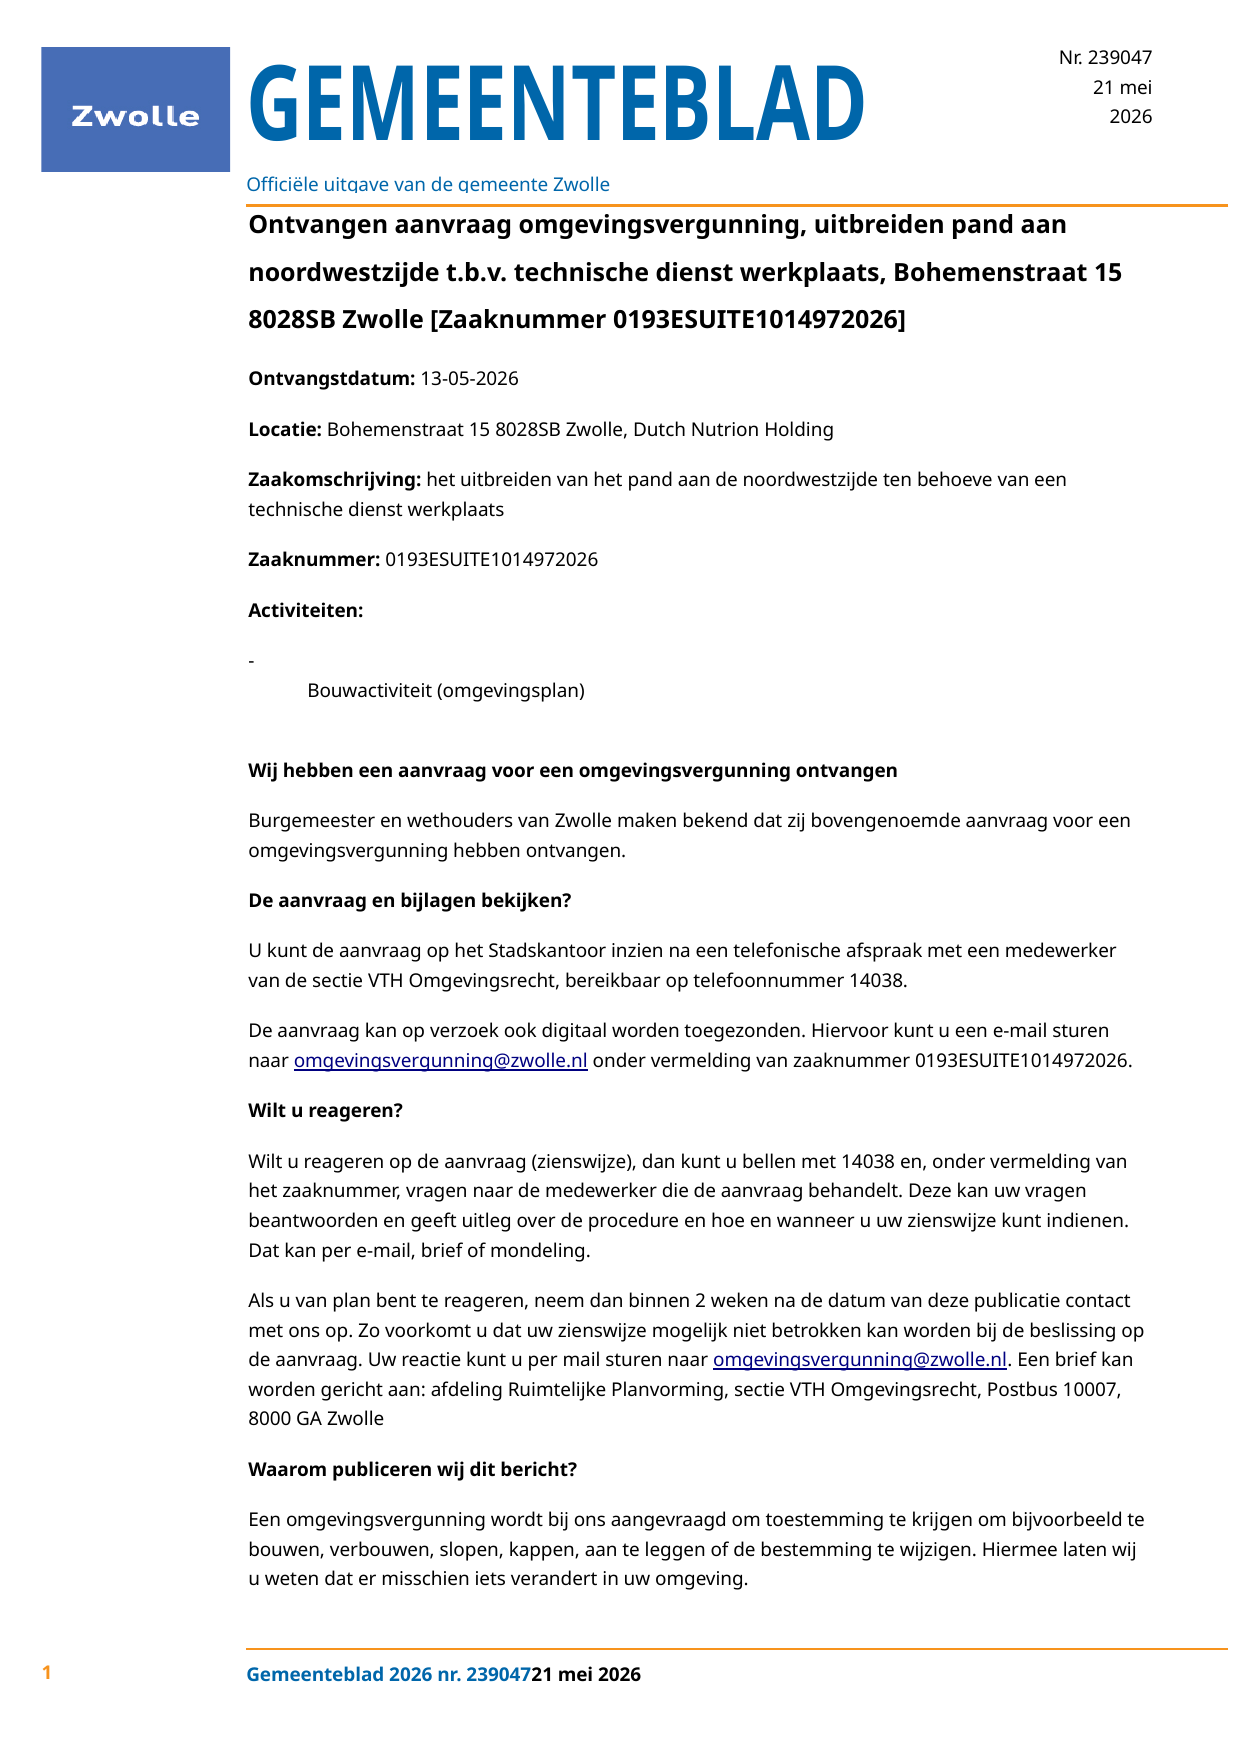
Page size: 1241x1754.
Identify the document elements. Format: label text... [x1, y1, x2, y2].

text Waarom publiceren wij dit bericht? [248, 1456, 1152, 1482]
picture [41, 47, 231, 172]
text Locatie: Bohemenstraat 15 8028SB Zwolle, Dutch Nutrion Holding [248, 416, 1152, 442]
text Wilt u reageren op de aanvraag (zienswijze), dan kunt u bellen met 14038 en, onder vermelding van het zaaknummer, vragen naar de medewerker die de aanvraag behandelt. Deze kan uw vragen beantwoorden en geeft uitleg over de procedure en hoe en wanneer u uw zienswijze kunt indienen. Dat kan per e-mail, brief of mondeling. [248, 1148, 1152, 1262]
text Een omgevingsvergunning wordt bij ons aangevraagd om toestemming te krijgen om bijvoorbeeld te bouwen, verbouwen, slopen, kappen, aan te leggen of de bestemming te wijzigen. Hiermee laten wij u weten dat er misschien iets verandert in uw omgeving. [248, 1506, 1152, 1591]
text U kunt de aanvraag op het Stadskantoor inzien na een telefonische afspraak met een medewerker van de sectie VTH Omgevingsrecht, bereikbaar op telefoonnummer 14038. [248, 938, 1152, 993]
text Zaakomschrijving: het uitbreiden van het pand aan de noordwestzijde ten behoeve van een technische dienst werkplaats [248, 466, 1152, 522]
text Als u van plan bent te reageren, neem dan binnen 2 weken na de datum van deze publicatie contact met ons op. Zo voorkomt u dat uw zienswijze mogelijk niet betrokken kan worden bij de beslissing op de aanvraag. Uw reactie kunt u per mail sturen naar omgevingsvergunning@zwolle.nl. Een brief kan worden gericht aan: afdeling Ruimtelijke Planvorming, sectie VTH Omgevingsrecht, Postbus 10007, 8000 GA Zwolle [248, 1287, 1152, 1431]
text Zaaknummer: 0193ESUITE1014972026 [248, 546, 1152, 572]
text Wilt u reageren? [248, 1098, 1152, 1123]
list Bouwactiviteit (omgevingsplan) [248, 677, 1152, 702]
text Ontvangen aanvraag omgevingsvergunning, uitbreiden pand aan noordwestzijde t.b.v. technische dienst werkplaats, Bohemenstraat 15 8028SB Zwolle [Zaaknummer 0193ESUITE1014972026] [248, 207, 1152, 336]
text Ontvangstdatum: 13-05-2026 [248, 366, 1152, 391]
text De aanvraag en bijlagen bekijken? [248, 887, 1152, 913]
text De aanvraag kan op verzoek ook digitaal worden toegezonden. Hiervoor kunt u een e-mail sturen naar omgevingsvergunning@zwolle.nl onder vermelding van zaaknummer 0193ESUITE1014972026. [248, 1018, 1152, 1073]
text Wij hebben een aanvraag voor een omgevingsvergunning ontvangen [248, 757, 1152, 782]
text Burgemeester en wethouders van Zwolle maken bekend dat zij bovengenoemde aanvraag voor een omgevingsvergunning hebben ontvangen. [248, 807, 1152, 862]
text Activiteiten: [248, 597, 1152, 622]
